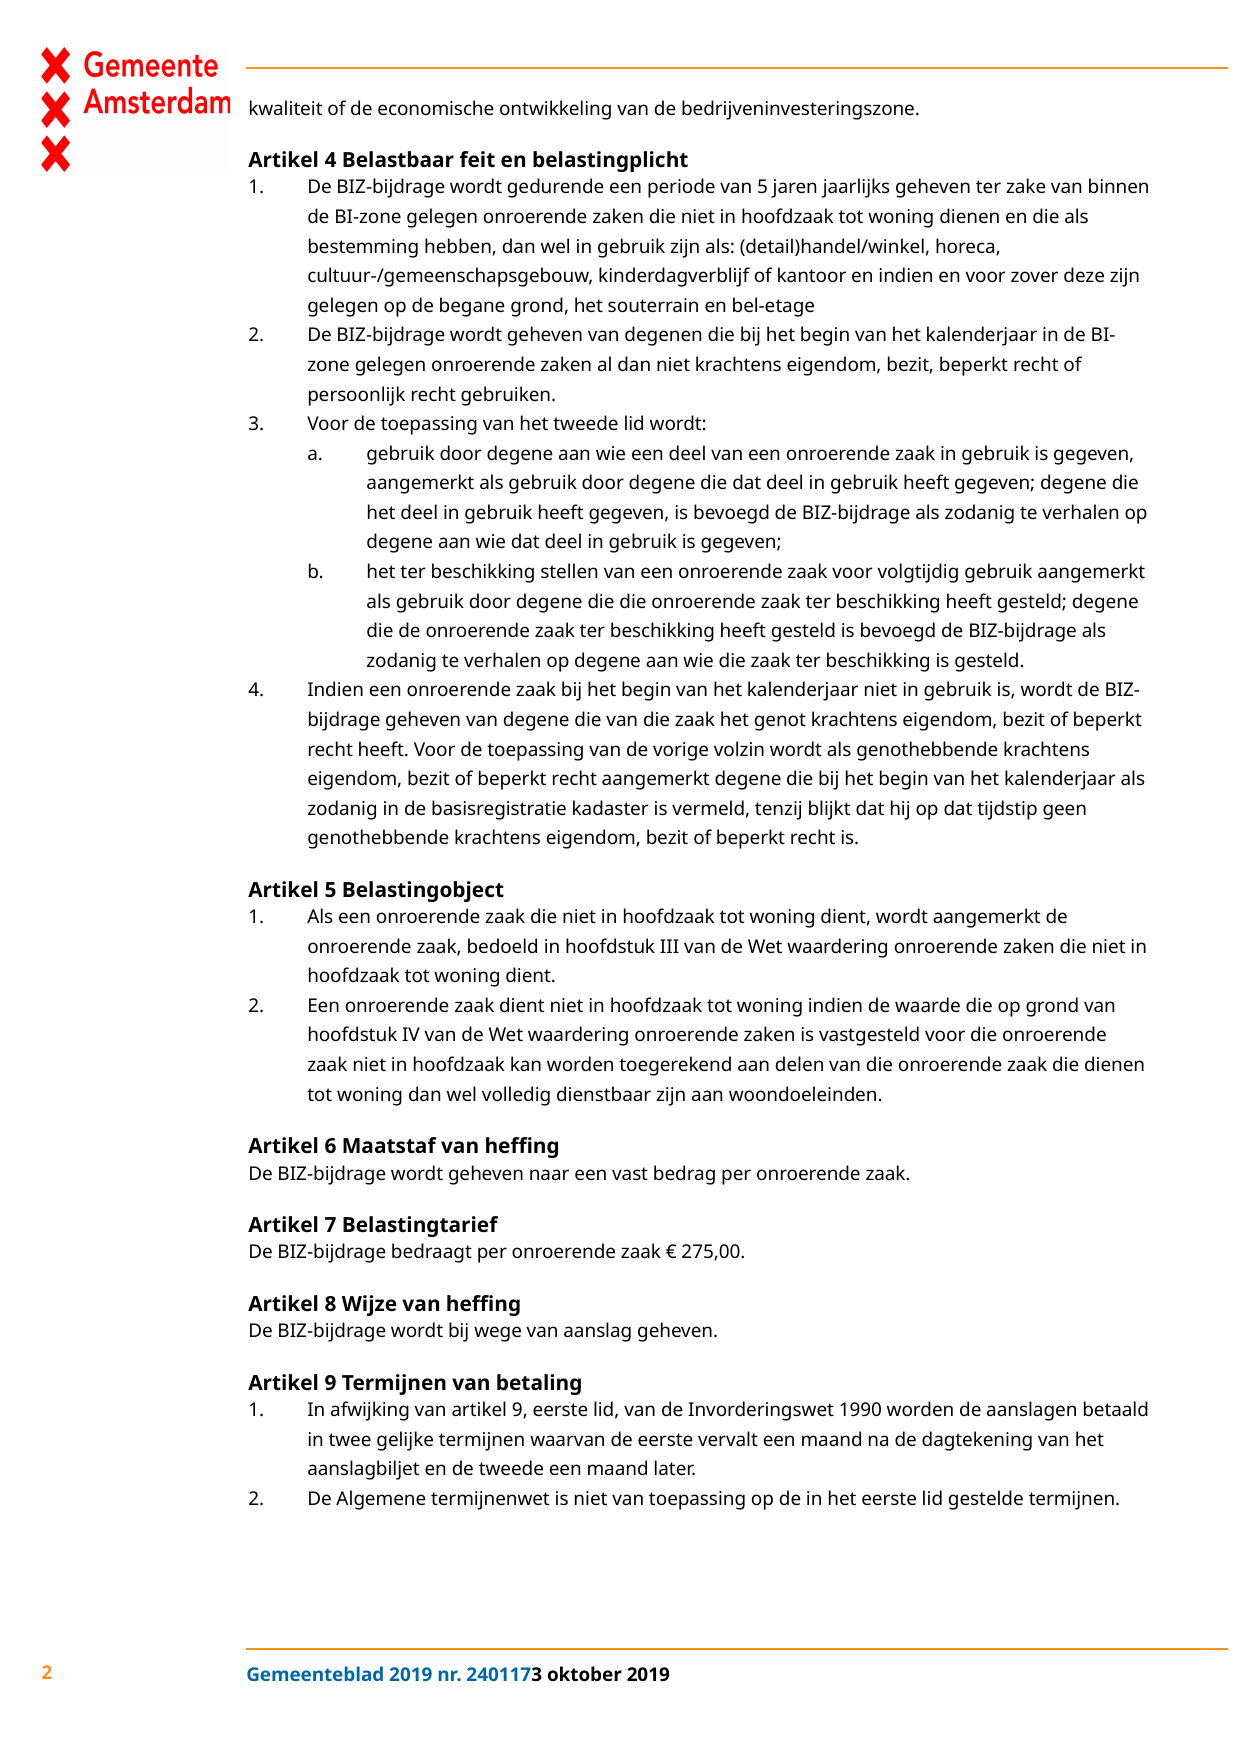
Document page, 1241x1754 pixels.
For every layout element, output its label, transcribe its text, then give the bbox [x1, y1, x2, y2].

text Artikel 8 Wijze van heffing [248, 1289, 1152, 1317]
list De Algemene termijnenwet is niet van toepassing op de in het eerste lid gestelde termijnen. [248, 1485, 1152, 1511]
list gebruik door degene aan wie een deel van een onroerende zaak in gebruik is gegeven, aangemerkt als gebruik door degene die dat deel in gebruik heeft gegeven; degene die het deel in gebruik heeft gegeven, is bevoegd de BIZ-bijdrage als zodanig te verhalen op degene aan wie dat deel in gebruik is gegeven; [307, 440, 1152, 554]
list De BIZ-bijdrage wordt gedurende een periode van 5 jaren jaarlijks geheven ter zake van binnen de BI-zone gelegen onroerende zaken die niet in hoofdzaak tot woning dienen en die als bestemming hebben, dan wel in gebruik zijn als: (detail)handel/winkel, horeca, cultuur-/gemeenschapsgebouw, kinderdagverblijf of kantoor en indien en voor zover deze zijn gelegen op de begane grond, het souterrain en bel-etage [248, 174, 1152, 318]
text De BIZ-bijdrage wordt bij wege van aanslag geheven. [248, 1317, 1152, 1343]
list Als een onroerende zaak die niet in hoofdzaak tot woning dient, wordt aangemerkt de onroerende zaak, bedoeld in hoofdstuk III van de Wet waardering onroerende zaken die niet in hoofdzaak tot woning dient. [248, 903, 1152, 988]
text Artikel 7 Belastingtarief [248, 1210, 1152, 1238]
picture [41, 47, 231, 172]
list het ter beschikking stellen van een onroerende zaak voor volgtijdig gebruik aangemerkt als gebruik door degene die die onroerende zaak ter beschikking heeft gesteld; degene die de onroerende zaak ter beschikking heeft gesteld is bevoegd de BIZ-bijdrage als zodanig te verhalen op degene aan wie die zaak ter beschikking is gesteld. [307, 558, 1152, 673]
list Voor de toepassing van het tweede lid wordt: [248, 410, 1152, 436]
list Een onroerende zaak dient niet in hoofdzaak tot woning indien de waarde die op grond van hoofdstuk IV van de Wet waardering onroerende zaken is vastgesteld voor die onroerende zaak niet in hoofdzaak kan worden toegerekend aan delen van die onroerende zaak die dienen tot woning dan wel volledig dienstbaar zijn aan woondoeleinden. [248, 992, 1152, 1107]
text Artikel 5 Belastingobject [248, 875, 1152, 903]
text Artikel 9 Termijnen van betaling [248, 1368, 1152, 1396]
text De BIZ-bijdrage wordt geheven naar een vast bedrag per onroerende zaak. [248, 1160, 1152, 1185]
list Indien een onroerende zaak bij het begin van het kalenderjaar niet in gebruik is, wordt de BIZ-bijdrage geheven van degene die van die zaak het genot krachtens eigendom, bezit of beperkt recht heeft. Voor de toepassing van de vorige volzin wordt als genothebbende krachtens eigendom, bezit of beperkt recht aangemerkt degene die bij het begin van het kalenderjaar als zodanig in de basisregistratie kadaster is vermeld, tenzij blijkt dat hij op dat tijdstip geen genothebbende krachtens eigendom, bezit of beperkt recht is. [248, 677, 1152, 850]
list In afwijking van artikel 9, eerste lid, van de Invorderingswet 1990 worden de aanslagen betaald in twee gelijke termijnen waarvan de eerste vervalt een maand na de dagtekening van het aanslagbiljet en de tweede een maand later. [248, 1396, 1152, 1481]
text Artikel 4 Belastbaar feit en belastingplicht [248, 145, 1152, 174]
text De BIZ-bijdrage bedraagt per onroerende zaak € 275,00. [248, 1238, 1152, 1264]
text Artikel 6 Maatstaf van heffing [248, 1131, 1152, 1160]
list De BIZ-bijdrage wordt geheven van degenen die bij het begin van het kalenderjaar in de BI-zone gelegen onroerende zaken al dan niet krachtens eigendom, bezit, beperkt recht of persoonlijk recht gebruiken. [248, 322, 1152, 406]
text kwaliteit of de economische ontwikkeling van de bedrijveninvesteringszone. [248, 95, 1152, 121]
